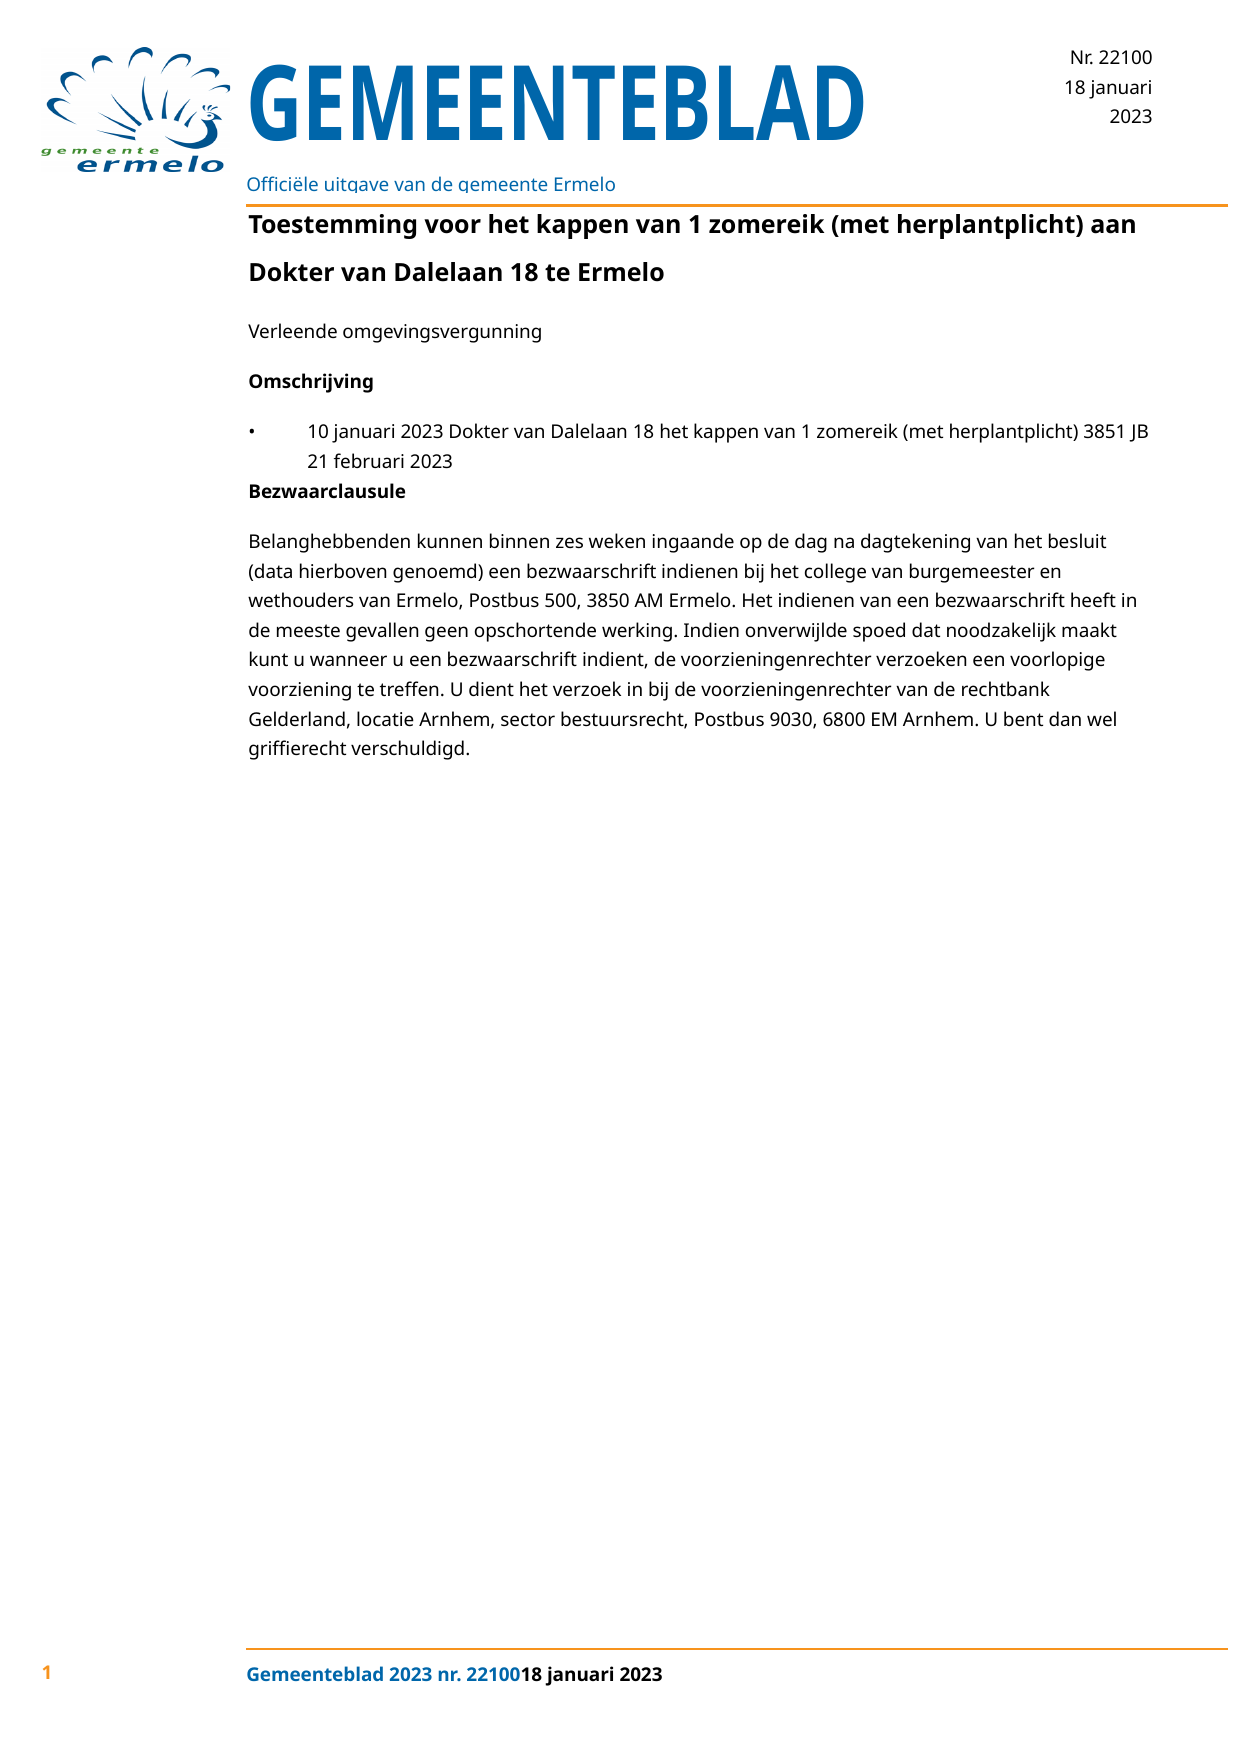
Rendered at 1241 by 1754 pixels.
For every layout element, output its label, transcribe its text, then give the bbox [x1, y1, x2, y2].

text Verleende omgevingsvergunning [248, 318, 1152, 344]
text Belanghebbenden kunnen binnen zes weken ingaande op de dag na dagtekening van het besluit (data hierboven genoemd) een bezwaarschrift indienen bij het college van burgemeester en wethouders van Ermelo, Postbus 500, 3850 AM Ermelo. Het indienen van een bezwaarschrift heeft in de meeste gevallen geen opschortende werking. Indien onverwijlde spoed dat noodzakelijk maakt kunt u wanneer u een bezwaarschrift indient, de voorzieningenrechter verzoeken een voorlopige voorziening te treffen. U dient het verzoek in bij de voorzieningenrechter van de rechtbank Gelderland, locatie Arnhem, sector bestuursrecht, Postbus 9030, 6800 EM Arnhem. U bent dan wel griffierecht verschuldigd. [248, 528, 1152, 761]
picture [41, 47, 231, 172]
text Toestemming voor het kappen van 1 zomereik (met herplantplicht) aan Dokter van Dalelaan 18 te Ermelo [248, 207, 1152, 288]
list 10 januari 2023 Dokter van Dalelaan 18 het kappen van 1 zomereik (met herplantplicht) 3851 JB 21 februari 2023 [248, 419, 1152, 474]
text Bezwaarclausule [248, 478, 1152, 504]
text Omschrijving [248, 368, 1152, 394]
